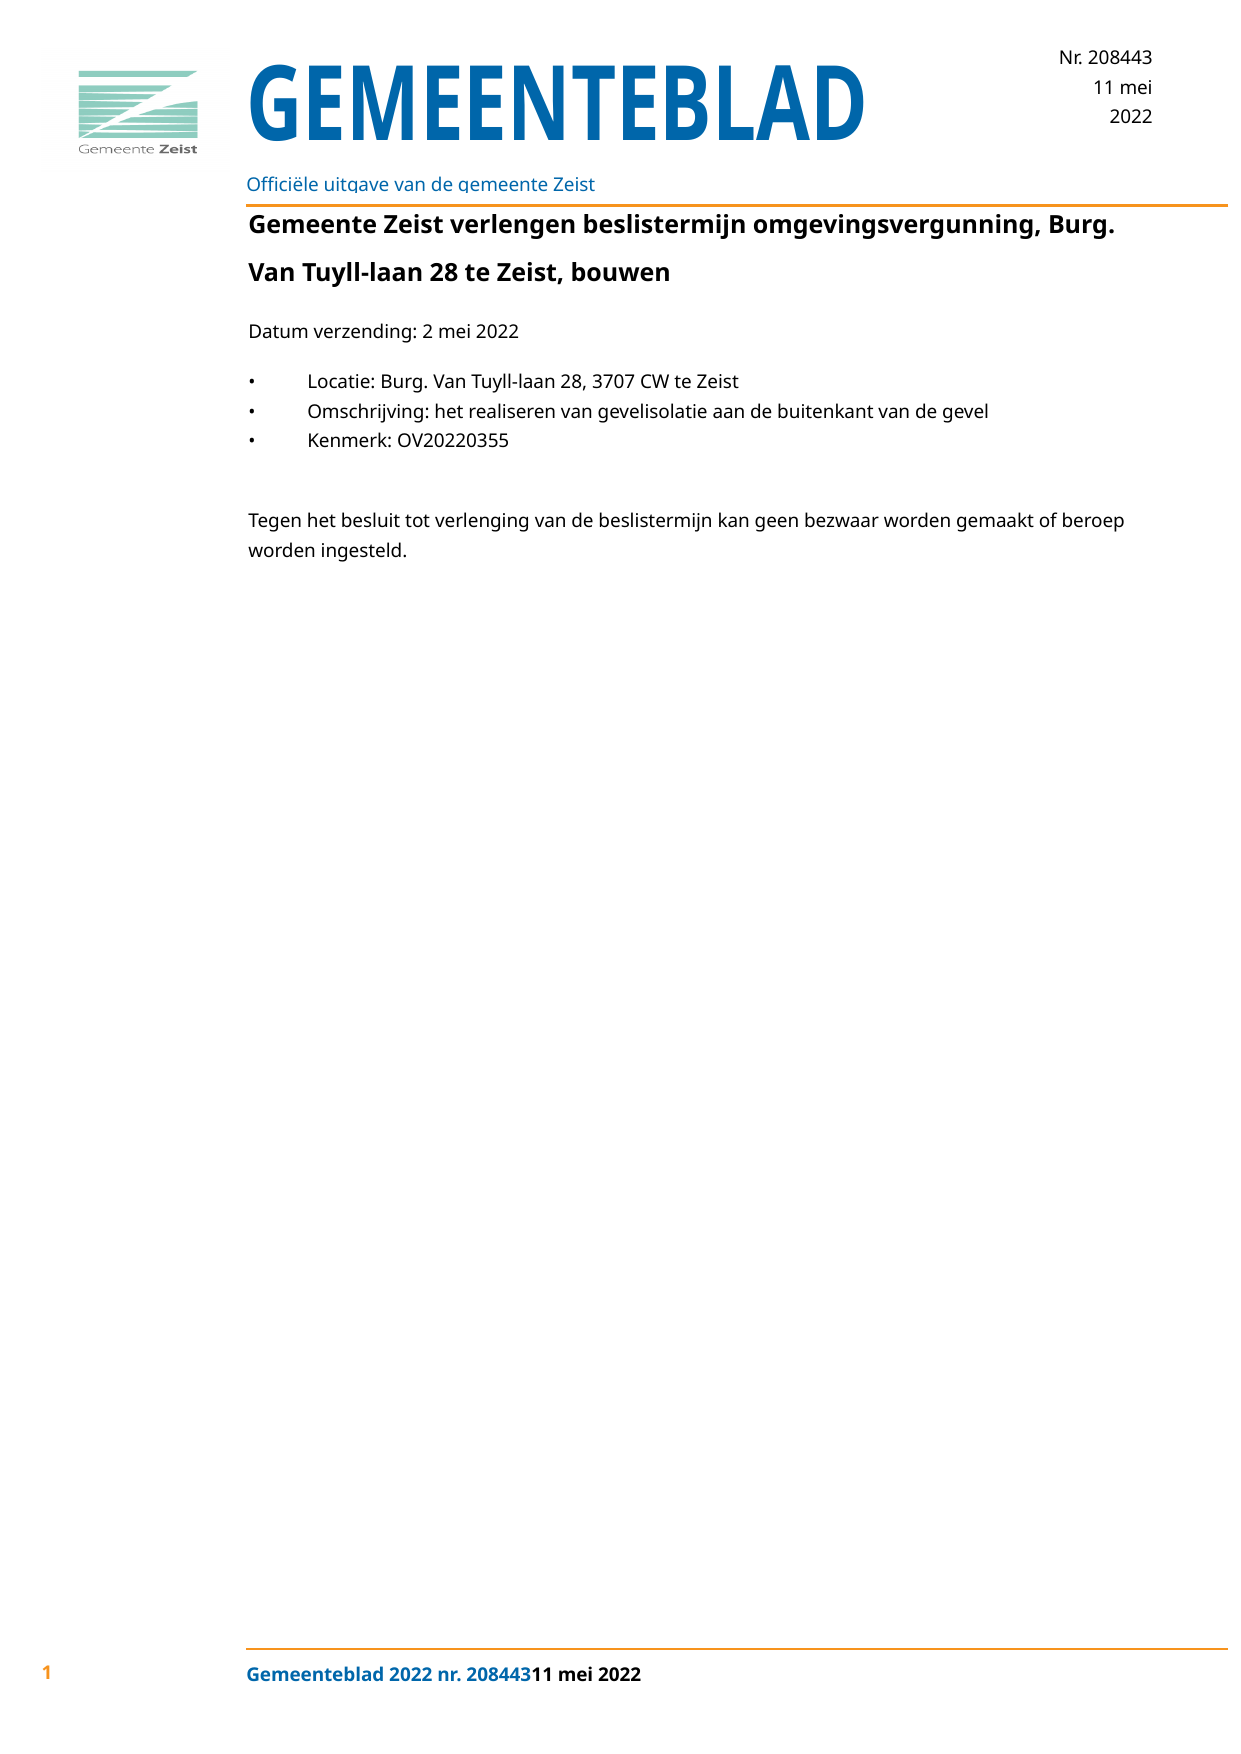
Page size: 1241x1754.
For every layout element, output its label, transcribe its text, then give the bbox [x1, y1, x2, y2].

picture [41, 47, 231, 172]
list Omschrijving: het realiseren van gevelisolatie aan de buitenkant van de gevel [248, 398, 1152, 424]
text Datum verzending: 2 mei 2022 [248, 318, 1152, 344]
text Tegen het besluit tot verlenging van de beslistermijn kan geen bezwaar worden gemaakt of beroep worden ingesteld. [248, 507, 1152, 563]
list Kenmerk: OV20220355 [248, 427, 1152, 453]
text Gemeente Zeist verlengen beslistermijn omgevingsvergunning, Burg. Van Tuyll-laan 28 te Zeist, bouwen [248, 207, 1152, 288]
list Locatie: Burg. Van Tuyll-laan 28, 3707 CW te Zeist [248, 368, 1152, 394]
